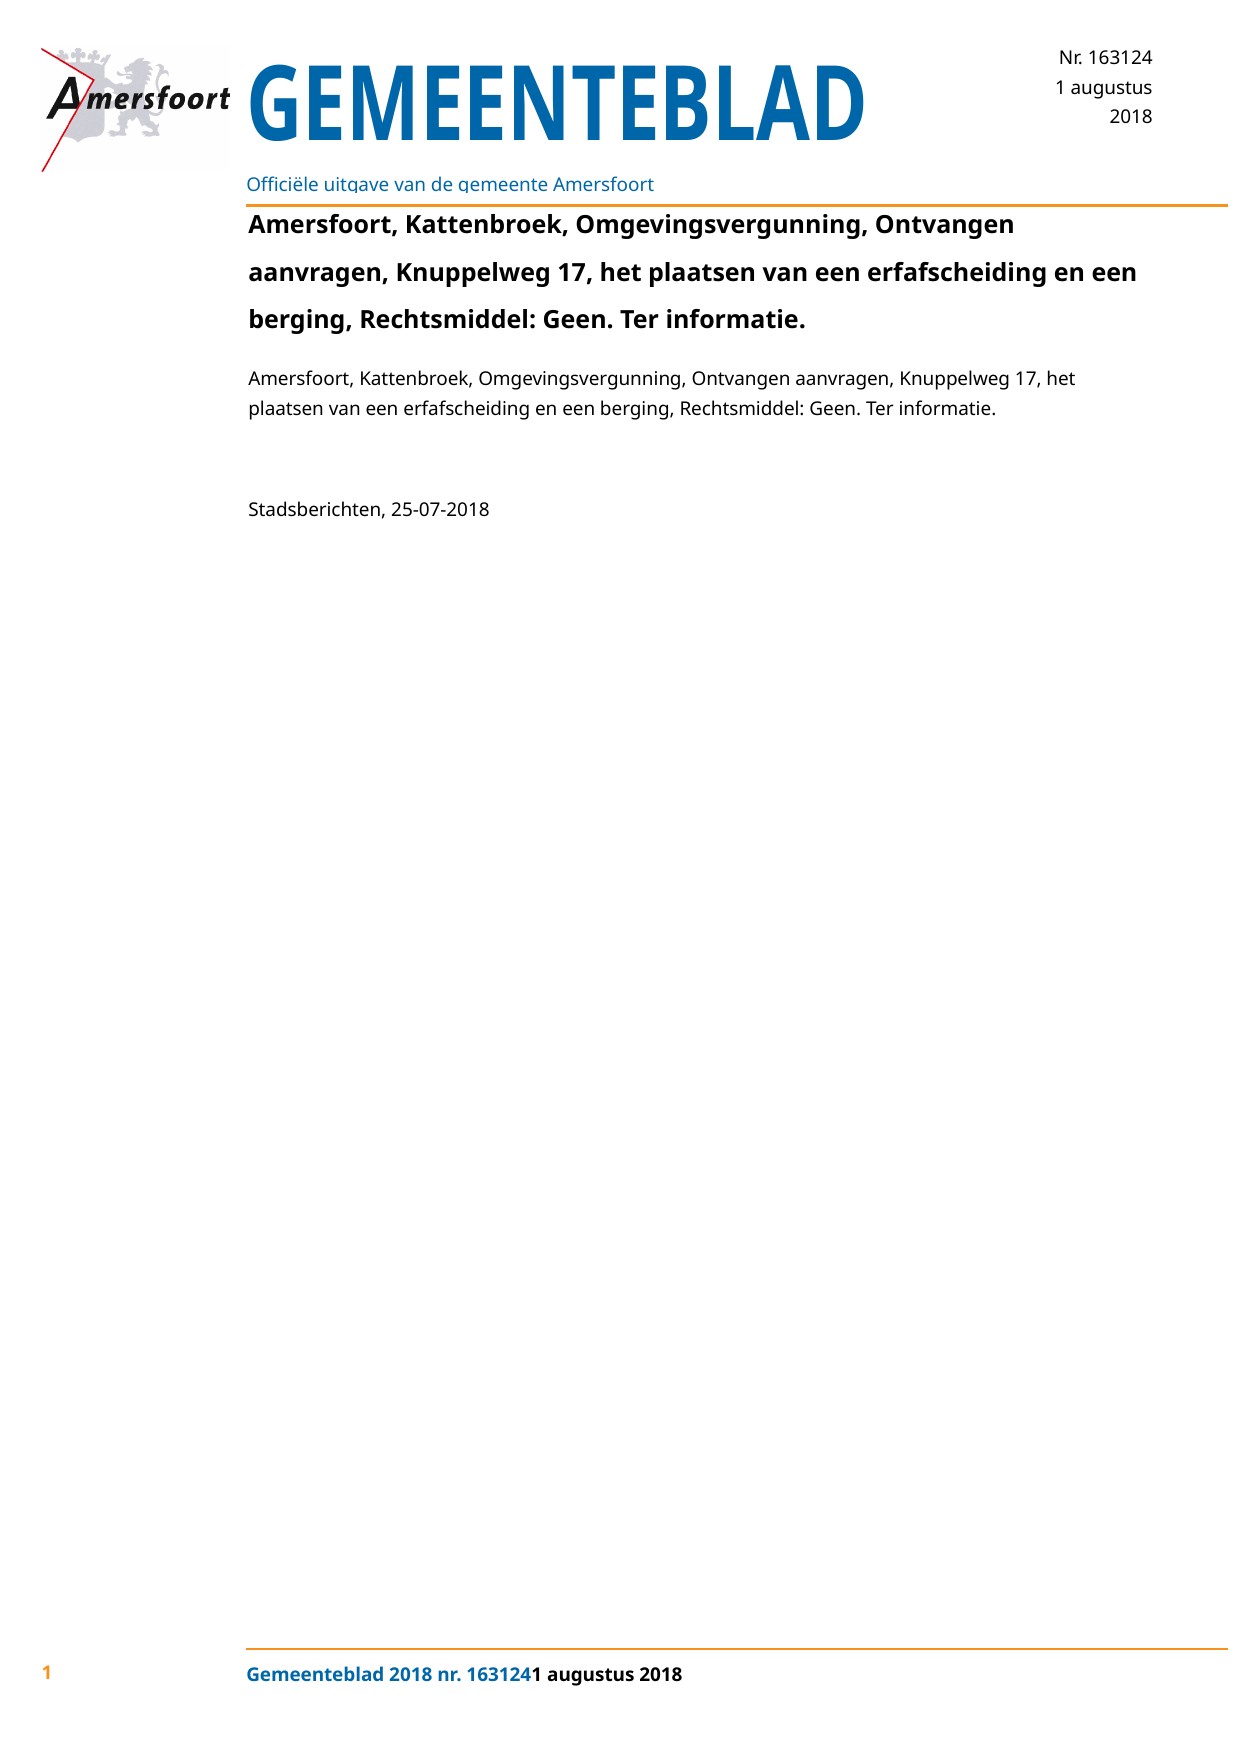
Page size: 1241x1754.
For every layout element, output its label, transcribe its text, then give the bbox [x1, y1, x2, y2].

text Amersfoort, Kattenbroek, Omgevingsvergunning, Ontvangen aanvragen, Knuppelweg 17, het plaatsen van een erfafscheiding en een berging, Rechtsmiddel: Geen. Ter informatie. [248, 207, 1152, 336]
picture [41, 47, 231, 172]
text Stadsberichten, 25-07-2018 [248, 496, 1152, 522]
text Amersfoort, Kattenbroek, Omgevingsvergunning, Ontvangen aanvragen, Knuppelweg 17, het plaatsen van een erfafscheiding en een berging, Rechtsmiddel: Geen. Ter informatie. [248, 366, 1152, 421]
